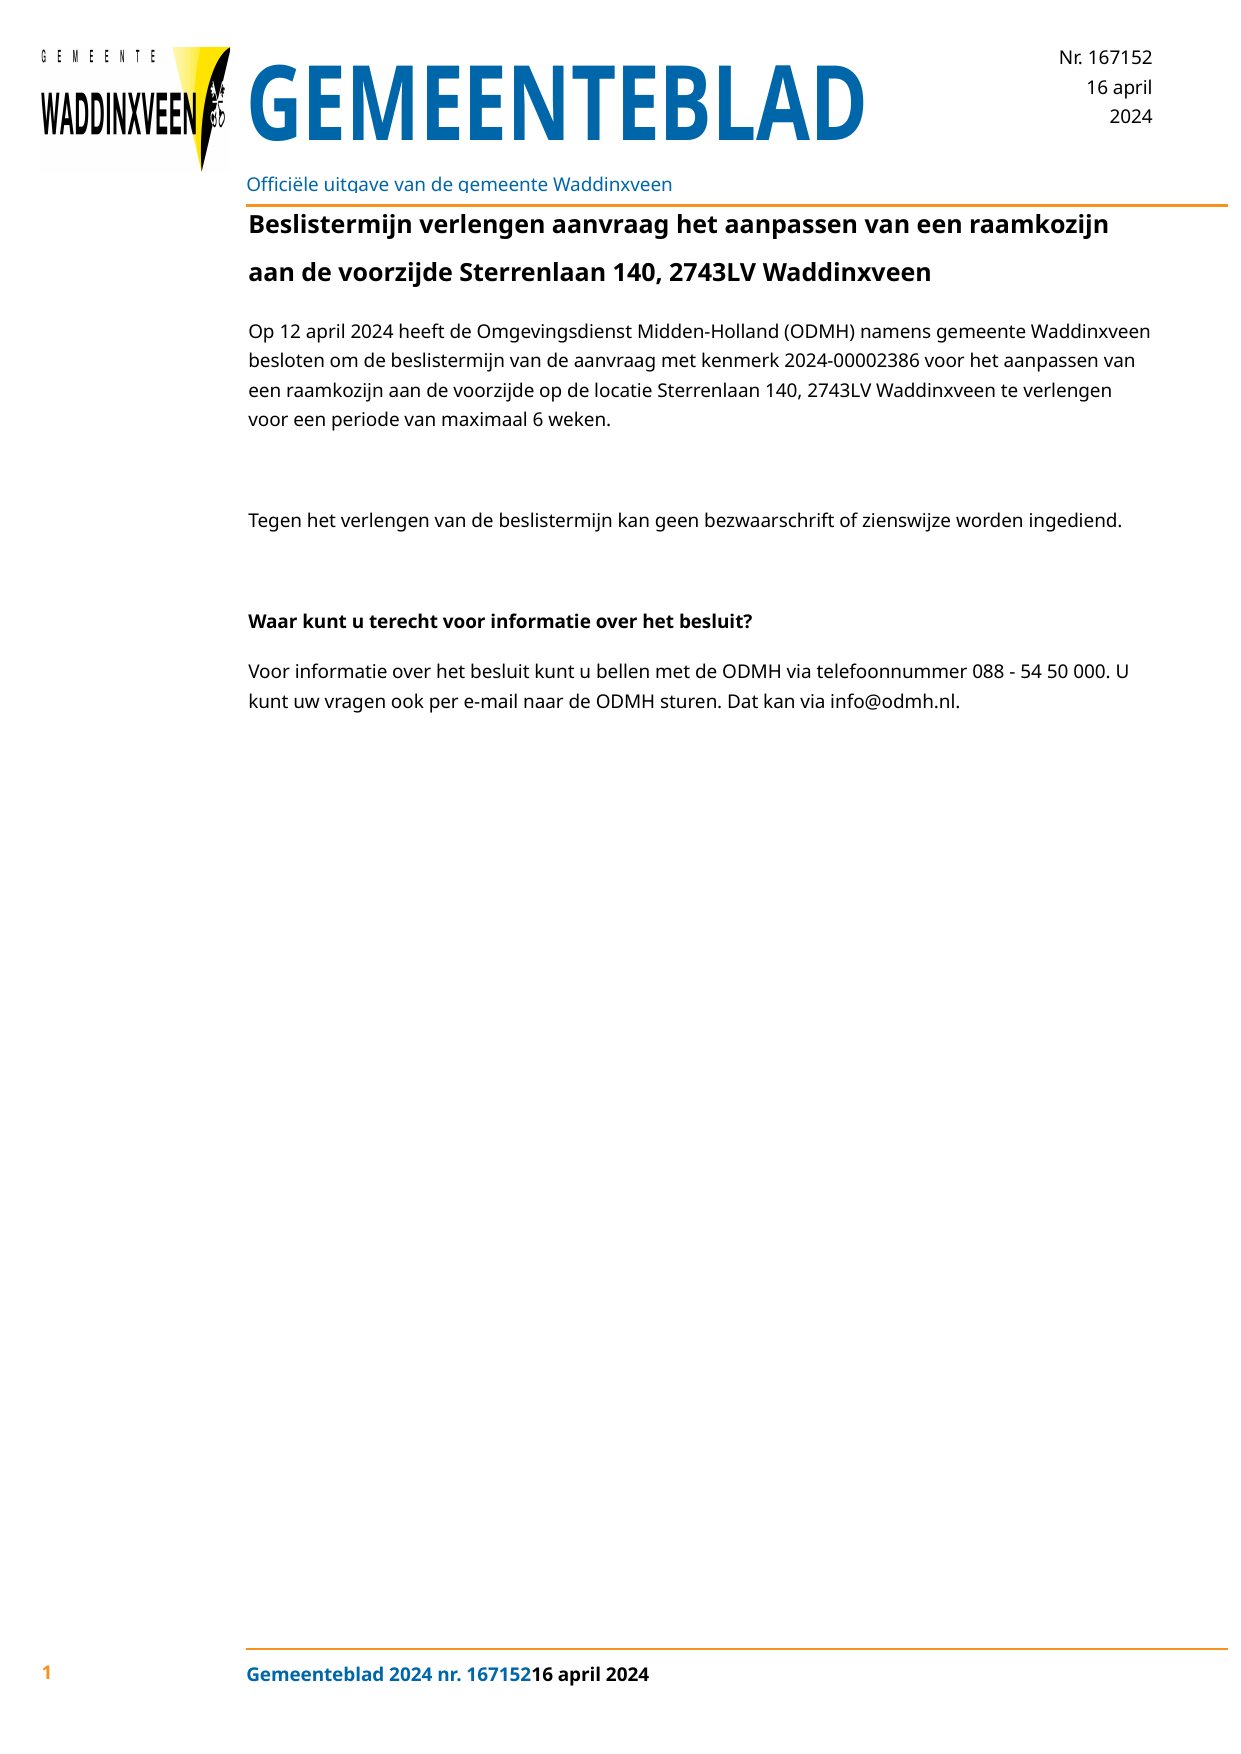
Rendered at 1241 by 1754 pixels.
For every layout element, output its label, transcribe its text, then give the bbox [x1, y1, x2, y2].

text Beslistermijn verlengen aanvraag het aanpassen van een raamkozijn aan de voorzijde Sterrenlaan 140, 2743LV Waddinxveen [248, 207, 1152, 288]
picture [41, 47, 231, 172]
text Waar kunt u terecht voor informatie over het besluit? [248, 608, 1152, 634]
text Op 12 april 2024 heeft de Omgevingsdienst Midden-Holland (ODMH) namens gemeente Waddinxveen besloten om de beslistermijn van de aanvraag met kenmerk 2024-00002386 voor het aanpassen van een raamkozijn aan de voorzijde op de locatie Sterrenlaan 140, 2743LV Waddinxveen te verlengen voor een periode van maximaal 6 weken. [248, 318, 1152, 432]
text Voor informatie over het besluit kunt u bellen met de ODMH via telefoonnummer 088 - 54 50 000. U kunt uw vragen ook per e-mail naar de ODMH sturen. Dat kan via info@odmh.nl. [248, 659, 1152, 714]
text Tegen het verlengen van de beslistermijn kan geen bezwaarschrift of zienswijze worden ingediend. [248, 507, 1152, 533]
